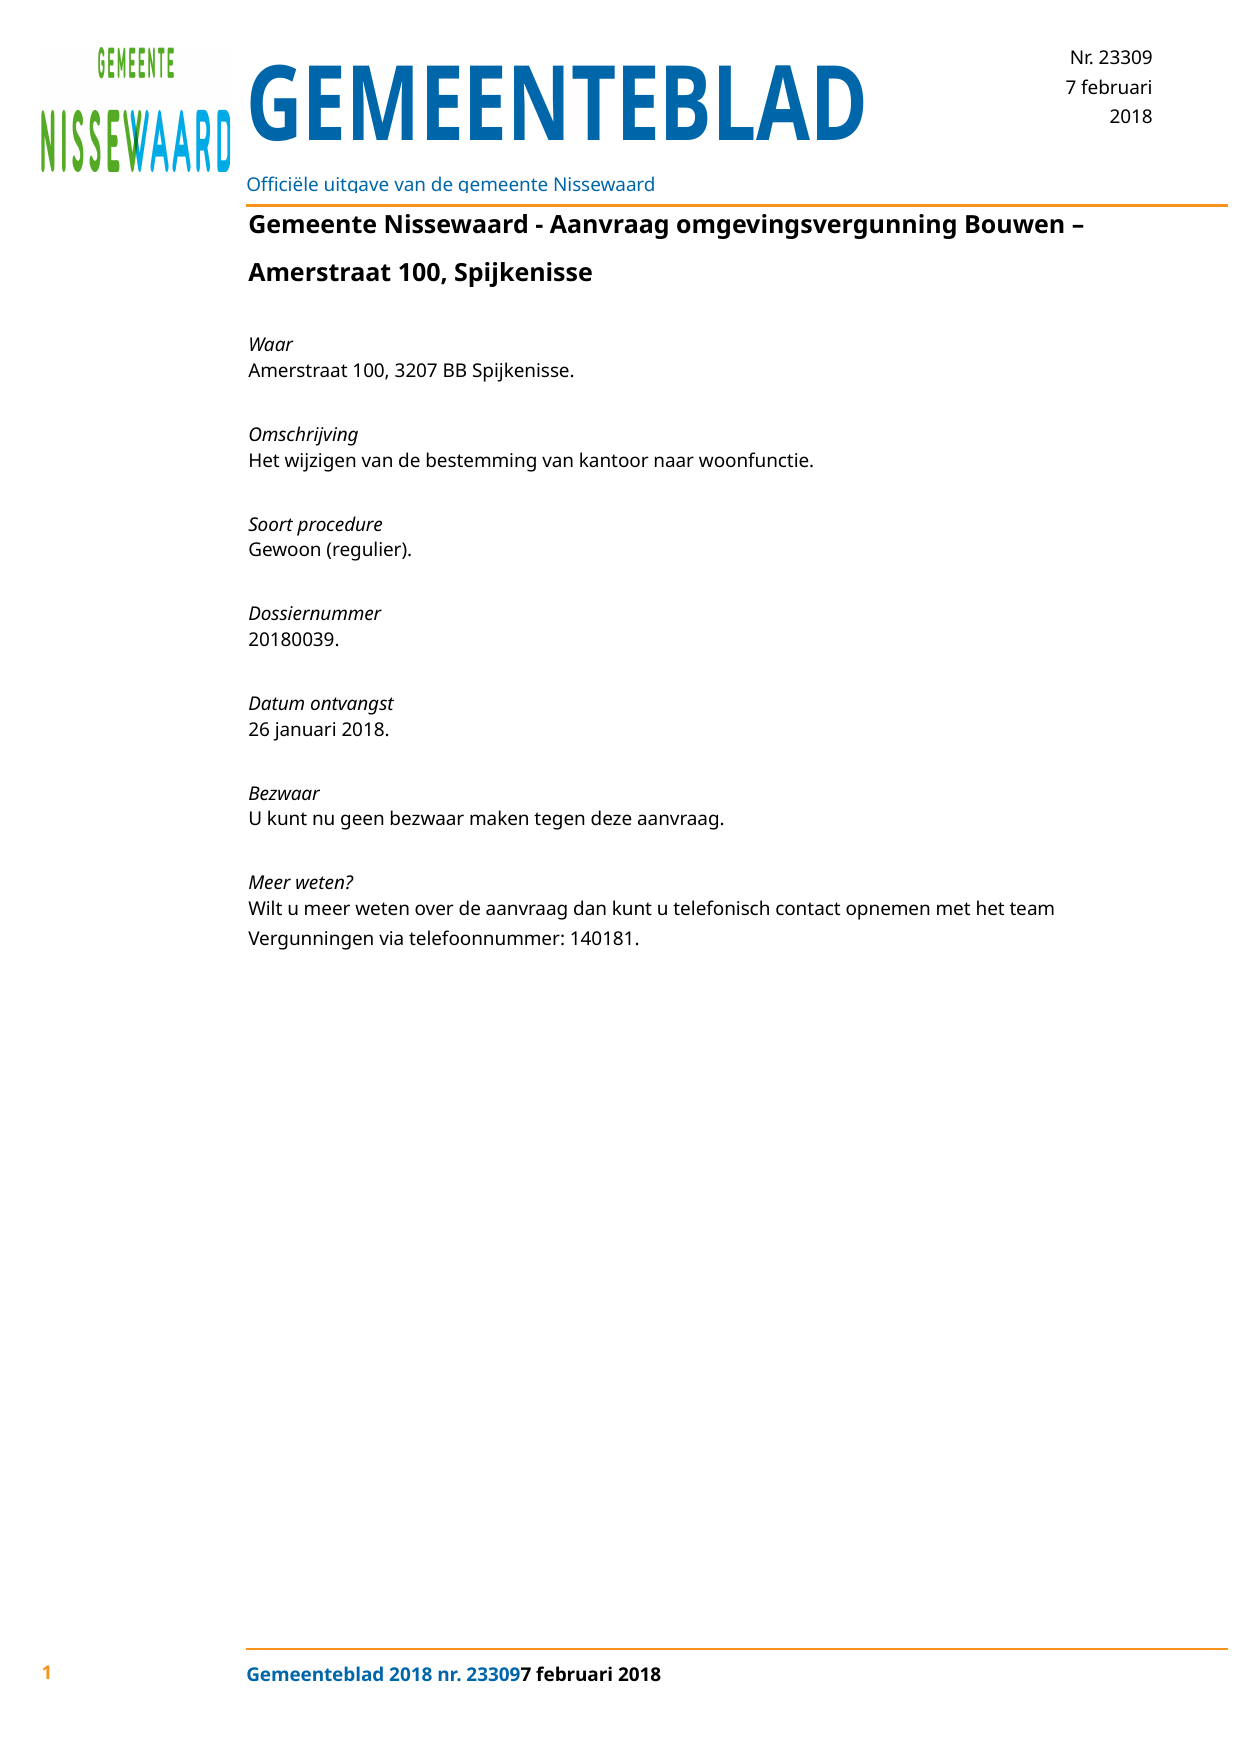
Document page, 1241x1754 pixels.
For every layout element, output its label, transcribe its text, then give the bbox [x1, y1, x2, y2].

picture [154, 157, 165, 172]
text U kunt nu geen bezwaar maken tegen deze aanvraag. [248, 806, 1152, 831]
picture [176, 157, 187, 172]
text Gemeente Nissewaard - Aanvraag omgevingsvergunning Bouwen – Amerstraat 100, Spijkenisse [248, 207, 1152, 288]
text Dossiernummer [248, 601, 1152, 626]
text Soort procedure [248, 511, 1152, 537]
text Datum ontvangst [248, 690, 1152, 716]
text Amerstraat 100, 3207 BB Spijkenisse. [248, 357, 1152, 383]
picture [222, 122, 227, 160]
picture [41, 47, 231, 172]
picture [200, 151, 206, 172]
text Meer weten? [248, 869, 1152, 895]
text Bezwaar [248, 780, 1152, 806]
picture [201, 122, 206, 138]
text Gewoon (regulier). [248, 537, 1152, 562]
text 26 januari 2018. [248, 716, 1152, 742]
text Wilt u meer weten over de aanvraag dan kunt u telefonisch contact opnemen met het team Vergunningen via telefoonnummer: 140181. [248, 895, 1152, 951]
text Omschrijving [248, 421, 1152, 447]
text 20180039. [248, 626, 1152, 652]
text Waar [248, 331, 1152, 357]
text Het wijzigen van de bestemming van kantoor naar woonfunctie. [248, 447, 1152, 473]
